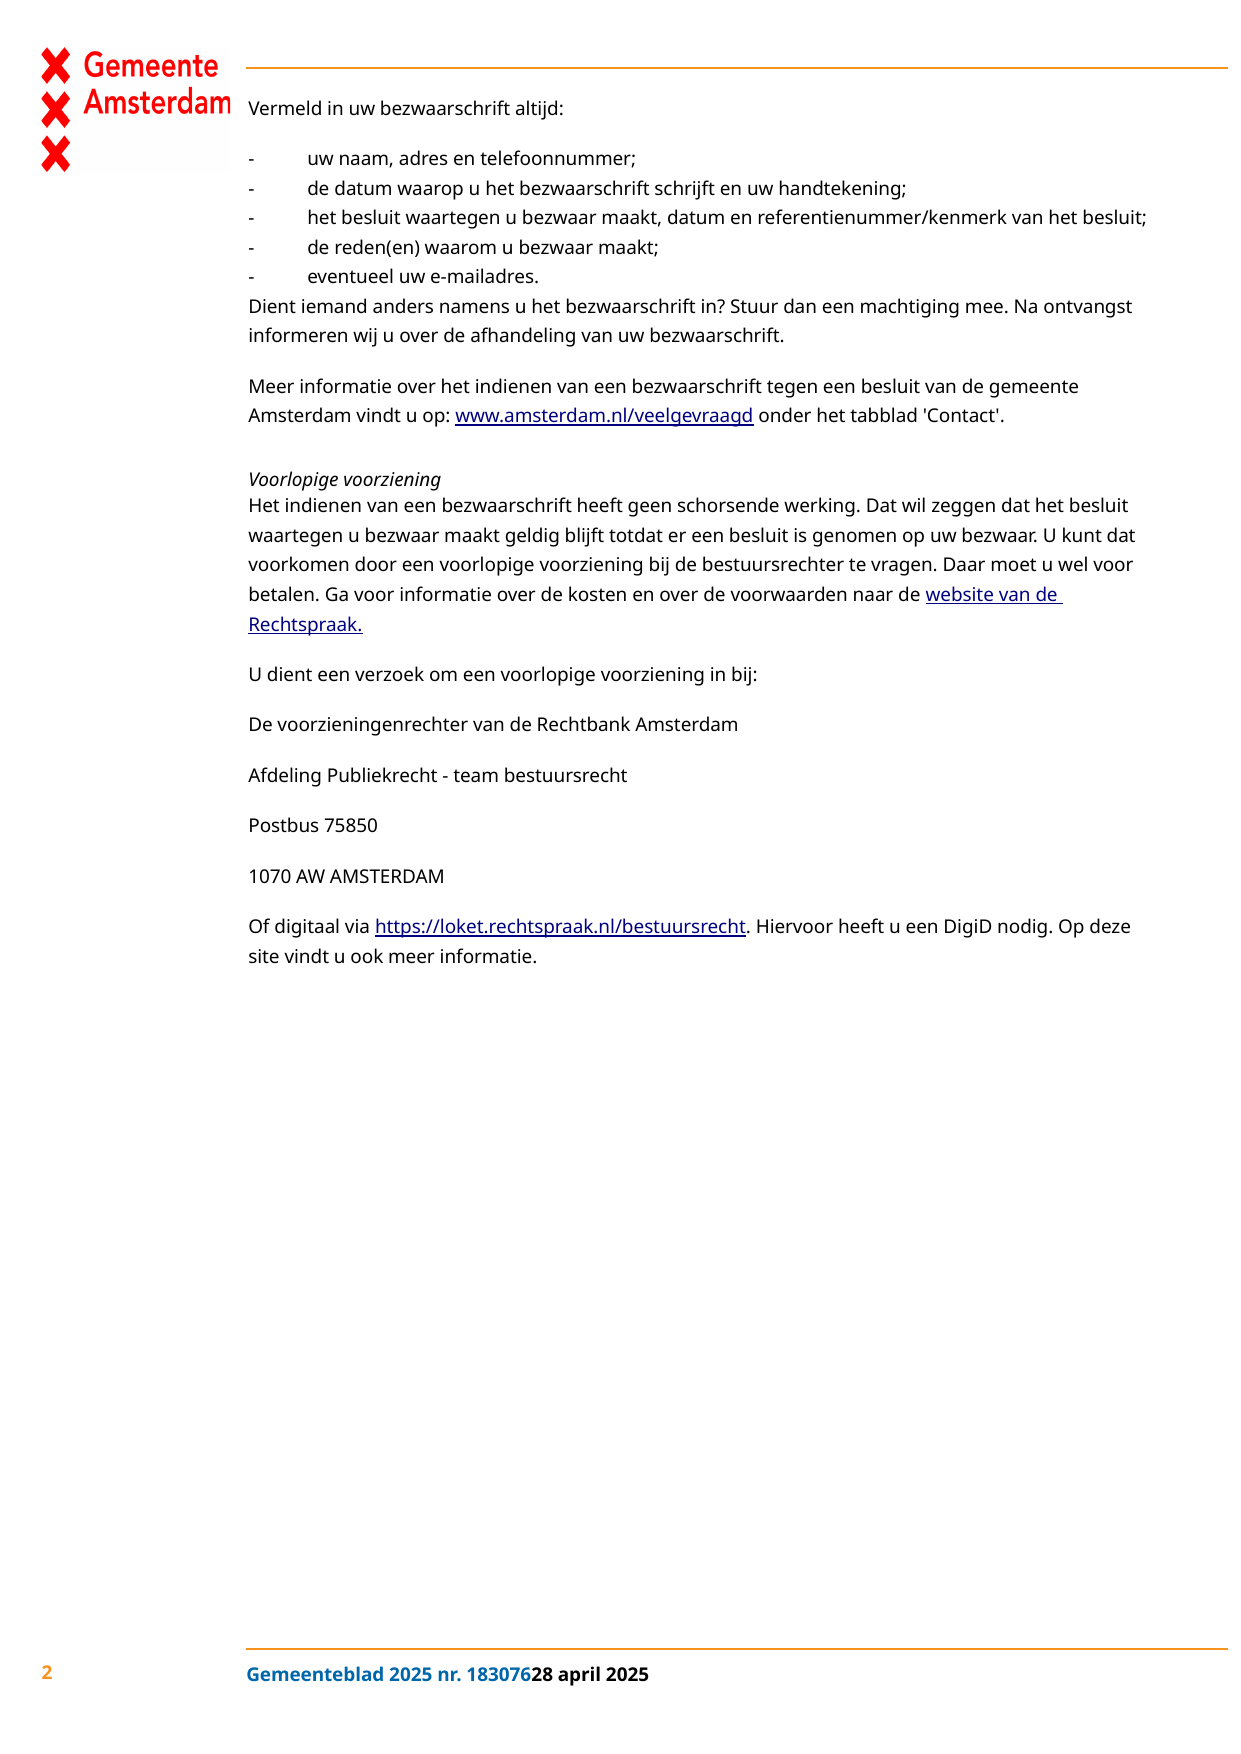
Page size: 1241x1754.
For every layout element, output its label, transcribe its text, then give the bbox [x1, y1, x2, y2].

text De voorzieningenrechter van de Rechtbank Amsterdam [248, 712, 1152, 737]
text Voorlopige voorziening [248, 467, 1152, 492]
list de datum waarop u het bezwaarschrift schrijft en uw handtekening; [248, 175, 1152, 201]
text Het indienen van een bezwaarschrift heeft geen schorsende werking. Dat wil zeggen dat het besluit waartegen u bezwaar maakt geldig blijft totdat er een besluit is genomen op uw bezwaar. U kunt dat voorkomen door een voorlopige voorziening bij de bestuursrechter te vragen. Daar moet u wel voor betalen. Ga voor informatie over de kosten en over de voorwaarden naar de website van de Rechtspraak. [248, 492, 1152, 636]
list het besluit waartegen u bezwaar maakt, datum en referentienummer/kenmerk van het besluit; [248, 204, 1152, 230]
text Dient iemand anders namens u het bezwaarschrift in? Stuur dan een machtiging mee. Na ontvangst informeren wij u over de afhandeling van uw bezwaarschrift. [248, 293, 1152, 348]
text Vermeld in uw bezwaarschrift altijd: [248, 95, 1152, 121]
text Of digitaal via https://loket.rechtspraak.nl/bestuursrecht. Hiervoor heeft u een DigiD nodig. Op deze site vindt u ook meer informatie. [248, 913, 1152, 968]
text Postbus 75850 [248, 812, 1152, 838]
list eventueel uw e-mailadres. [248, 263, 1152, 289]
text Meer informatie over het indienen van een bezwaarschrift tegen een besluit van de gemeente Amsterdam vindt u op: www.amsterdam.nl/veelgevraagd onder het tabblad 'Contact'. [248, 373, 1152, 428]
list de reden(en) waarom u bezwaar maakt; [248, 234, 1152, 260]
text U dient een verzoek om een voorlopige voorziening in bij: [248, 661, 1152, 687]
text 1070 AW AMSTERDAM [248, 863, 1152, 888]
text Afdeling Publiekrecht - team bestuursrecht [248, 762, 1152, 788]
list uw naam, adres en telefoonnummer; [248, 145, 1152, 171]
picture [41, 47, 231, 172]
